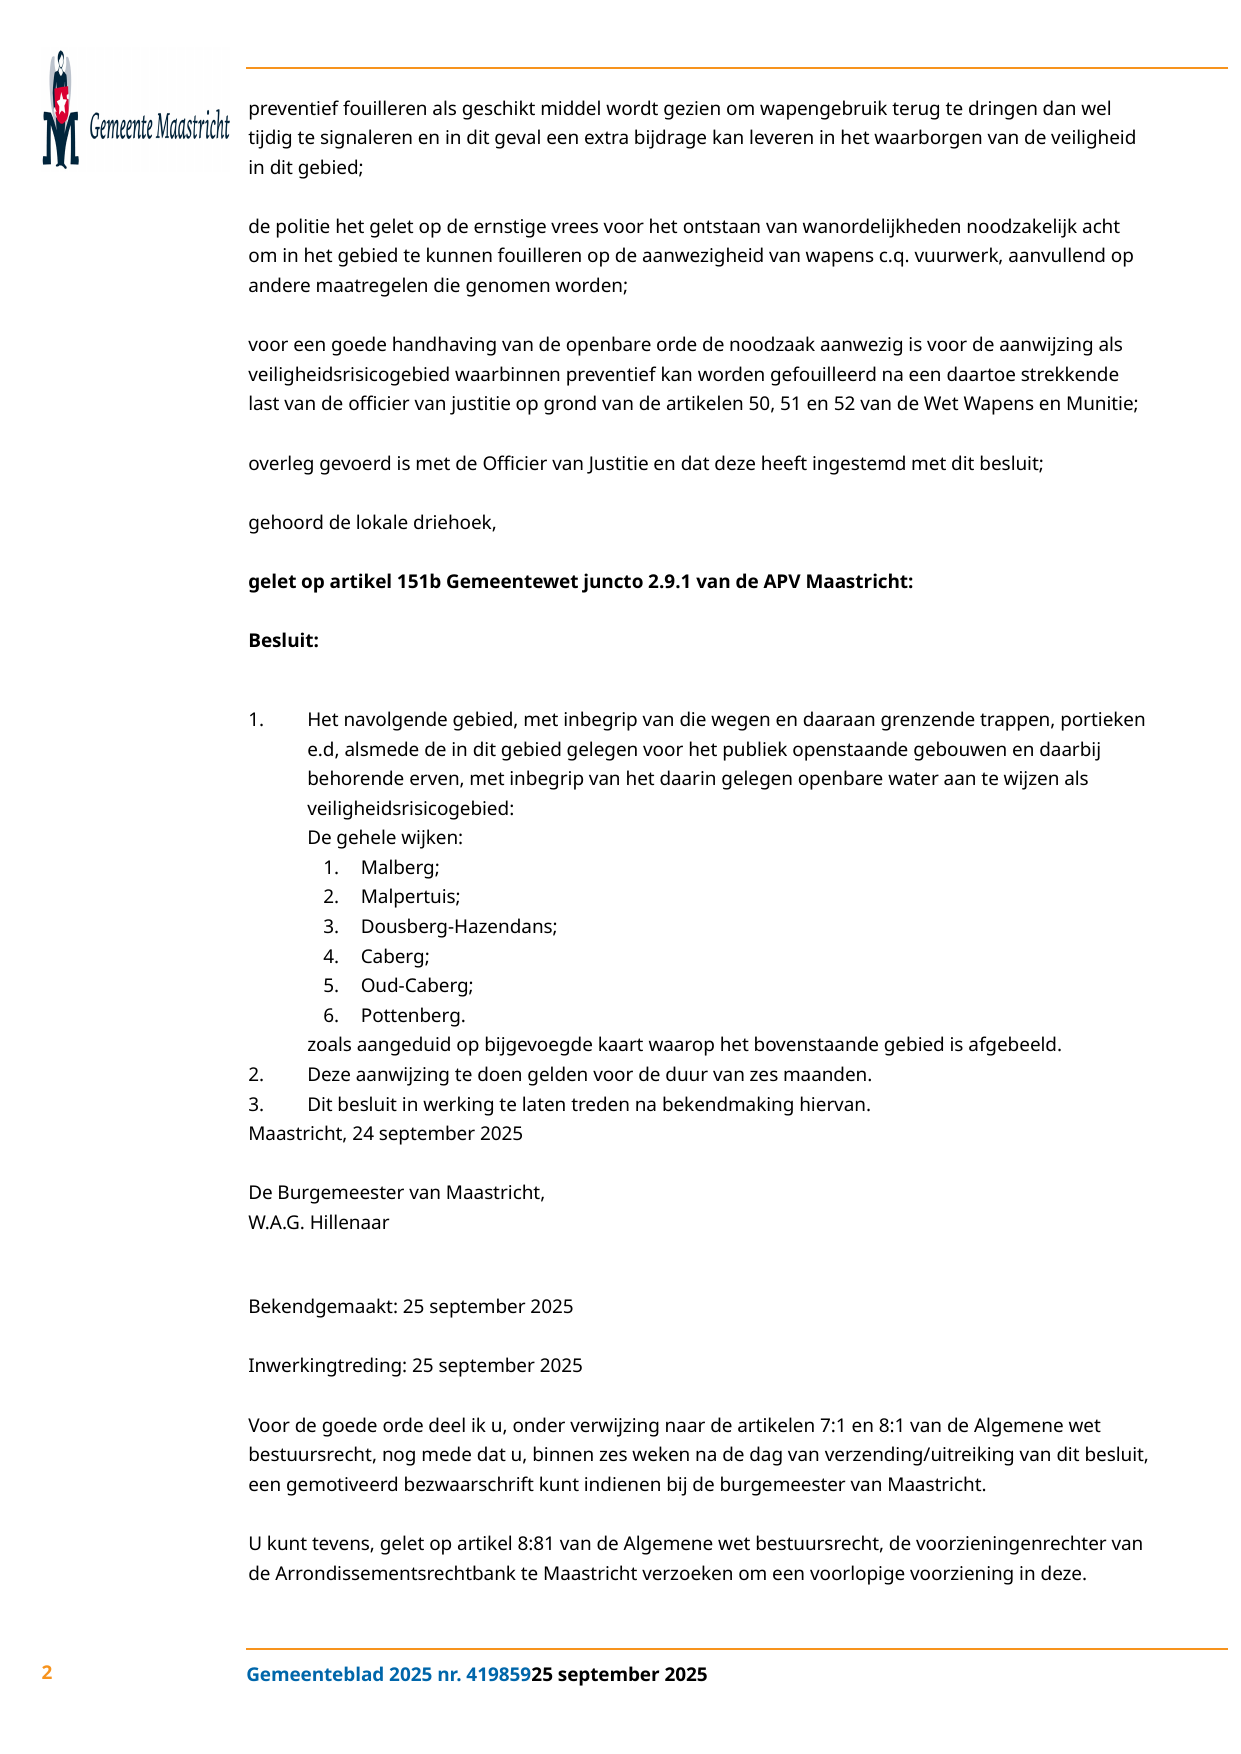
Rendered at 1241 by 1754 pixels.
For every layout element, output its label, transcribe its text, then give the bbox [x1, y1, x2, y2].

list Oud-Caberg; [323, 972, 1152, 998]
list Malpertuis; [323, 884, 1152, 909]
list Dousberg-Hazendans; [323, 913, 1152, 939]
text Inwerkingtreding: 25 september 2025 [248, 1353, 1152, 1378]
list zoals aangeduid op bijgevoegde kaart waarop het bovenstaande gebied is afgebeeld. [248, 1032, 1152, 1057]
text U kunt tevens, gelet op artikel 8:81 van de Algemene wet bestuursrecht, de voorzieningenrechter van de Arrondissementsrechtbank te Maastricht verzoeken om een voorlopige voorziening in deze. [248, 1530, 1152, 1586]
text Maastricht, 24 september 2025 [248, 1120, 1152, 1146]
text De Burgemeester van Maastricht, [248, 1179, 1152, 1205]
list Pottenberg. [323, 1002, 1152, 1028]
text Bekendgemaakt: 25 september 2025 [248, 1293, 1152, 1319]
text W.A.G. Hillenaar [248, 1209, 1152, 1235]
text voor een goede handhaving van de openbare orde de noodzaak aanwezig is voor de aanwijzing als veiligheidsrisicogebied waarbinnen preventief kan worden gefouilleerd na een daartoe strekkende last van de officier van justitie op grond van de artikelen 50, 51 en 52 van de Wet Wapens en Munitie; [248, 331, 1152, 416]
text de politie het gelet op de ernstige vrees voor het ontstaan van wanordelijkheden noodzakelijk acht om in het gebied te kunnen fouilleren op de aanwezigheid van wapens c.q. vuurwerk, aanvullend op andere maatregelen die genomen worden; [248, 213, 1152, 298]
text preventief fouilleren als geschikt middel wordt gezien om wapengebruik terug te dringen dan wel tijdig te signaleren en in dit geval een extra bijdrage kan leveren in het waarborgen van de veiligheid in dit gebied; [248, 95, 1152, 180]
text Voor de goede orde deel ik u, onder verwijzing naar de artikelen 7:1 en 8:1 van de Algemene wet bestuursrecht, nog mede dat u, binnen zes weken na de dag van verzending/uitreiking van dit besluit, een gemotiveerd bezwaarschrift kunt indienen bij de burgemeester van Maastricht. [248, 1412, 1152, 1497]
list Deze aanwijzing te doen gelden voor de duur van zes maanden. [248, 1061, 1152, 1087]
text gehoord de lokale driehoek, [248, 509, 1152, 535]
list Malberg; [323, 854, 1152, 880]
text overleg gevoerd is met de Officier van Justitie en dat deze heeft ingestemd met dit besluit; [248, 450, 1152, 476]
list Dit besluit in werking te laten treden na bekendmaking hiervan. [248, 1091, 1152, 1116]
text gelet op artikel 151b Gemeentewet juncto 2.9.1 van de APV Maastricht: [248, 568, 1152, 594]
picture [41, 47, 231, 172]
list Caberg; [323, 943, 1152, 968]
list De gehele wijken: [248, 824, 1152, 850]
list Het navolgende gebied, met inbegrip van die wegen en daaraan grenzende trappen, portieken e.d, alsmede de in dit gebied gelegen voor het publiek openstaande gebouwen en daarbij behorende erven, met inbegrip van het daarin gelegen openbare water aan te wijzen als veiligheidsrisicogebied: [248, 706, 1152, 821]
text Besluit: [248, 627, 1152, 653]
